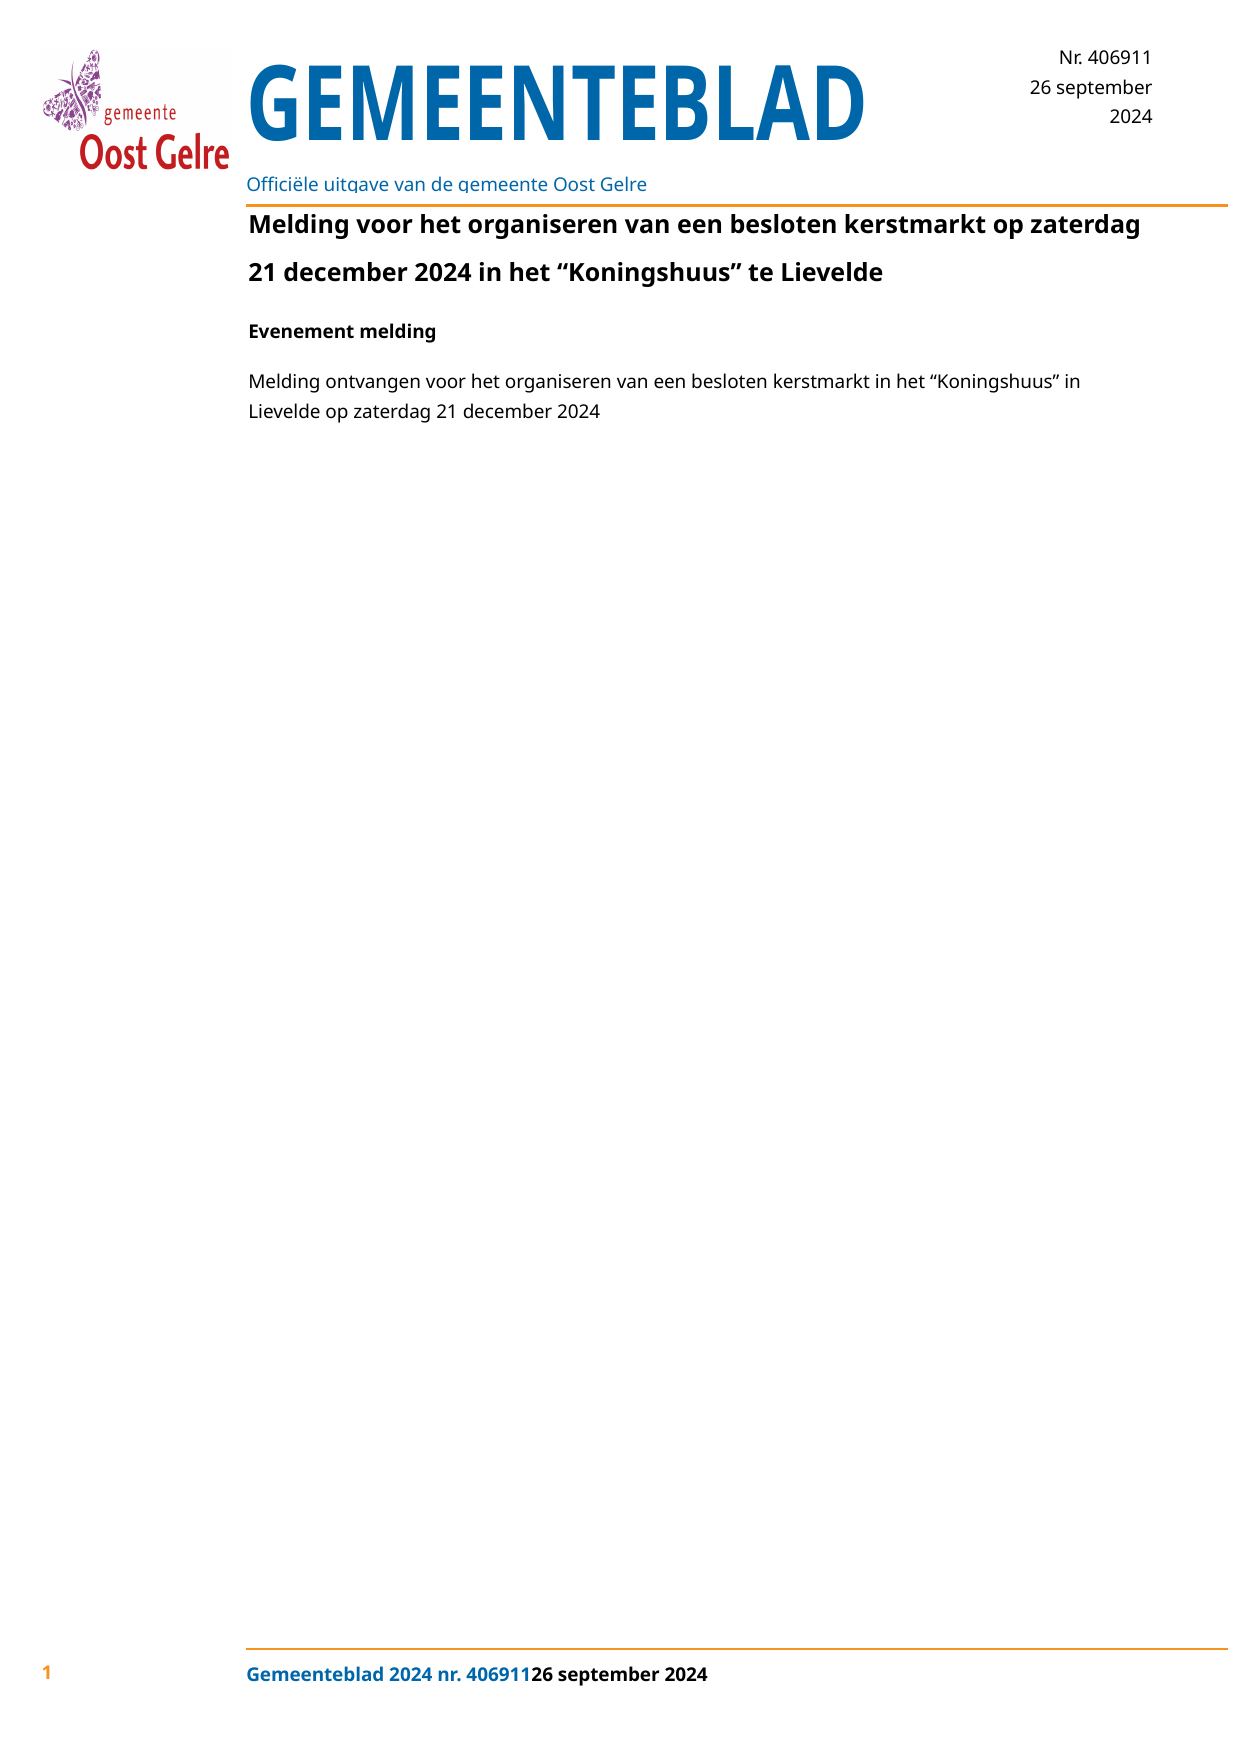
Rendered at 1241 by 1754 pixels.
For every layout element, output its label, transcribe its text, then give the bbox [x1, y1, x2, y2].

picture [41, 47, 231, 172]
text Melding ontvangen voor het organiseren van een besloten kerstmarkt in het “Koningshuus” in Lievelde op zaterdag 21 december 2024 [248, 368, 1152, 424]
text Melding voor het organiseren van een besloten kerstmarkt op zaterdag 21 december 2024 in het “Koningshuus” te Lievelde [248, 207, 1152, 288]
text Evenement melding [248, 318, 1152, 344]
